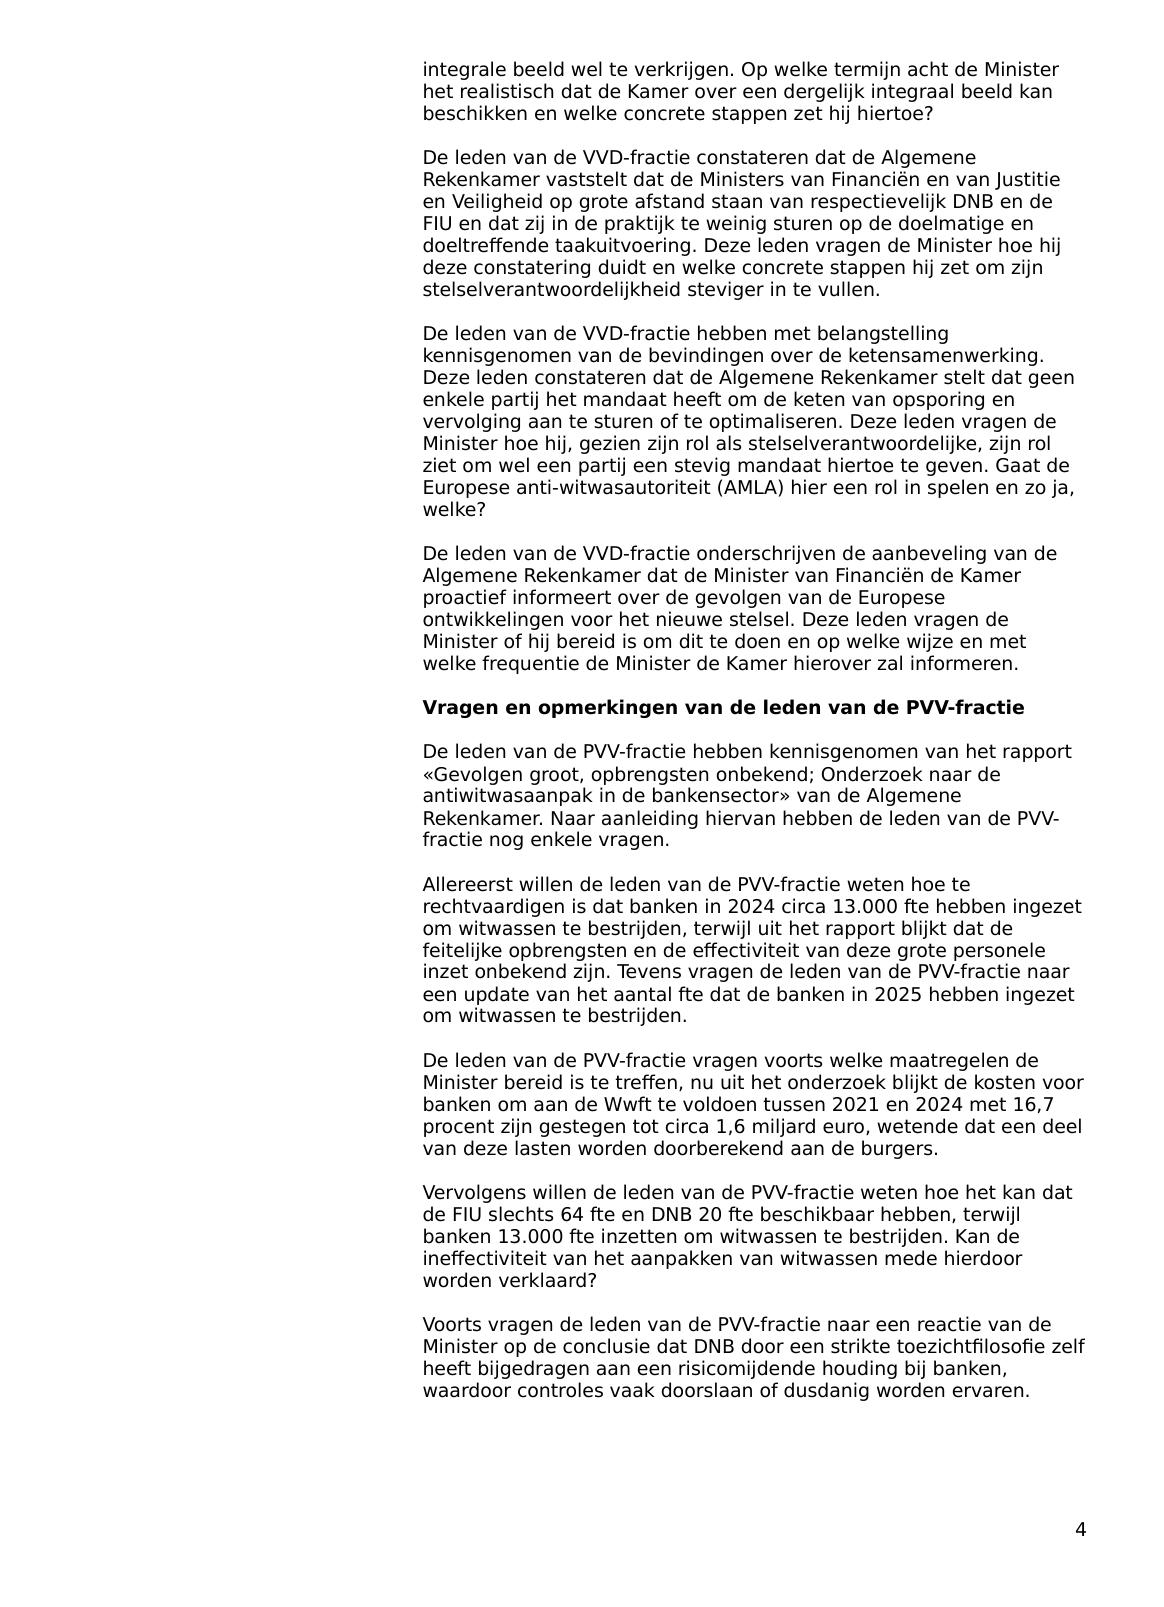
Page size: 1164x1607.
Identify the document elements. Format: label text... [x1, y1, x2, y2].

text integrale beeld wel te verkrijgen. Op welke termijn acht de Minister het realistisch dat de Kamer over een dergelijk integraal beeld kan beschikken en welke concrete stappen zet hij hiertoe? [422, 59, 1087, 125]
text De leden van de PVV-fractie vragen voorts welke maatregelen de Minister bereid is te treffen, nu uit het onderzoek blijkt de kosten voor banken om aan de Wwft te voldoen tussen 2021 en 2024 met 16,7 procent zijn gestegen tot circa 1,6 miljard euro, wetende dat een deel van deze lasten worden doorberekend aan de burgers. [422, 1049, 1087, 1159]
subtitle Vragen en opmerkingen van de leden van de PVV-fractie [422, 697, 1087, 719]
text Voorts vragen de leden van de PVV-fractie naar een reactie van de Minister op de conclusie dat DNB door een strikte toezichtfilosofie zelf heeft bijgedragen aan een risicomijdende houding bij banken, waardoor controles vaak doorslaan of dusdanig worden ervaren. [422, 1314, 1087, 1402]
text De leden van de PVV-fractie hebben kennisgenomen van het rapport «Gevolgen groot, opbrengsten onbekend; Onderzoek naar de antiwitwasaanpak in de bankensector» van de Algemene Rekenkamer. Naar aanleiding hiervan hebben de leden van de PVV-fractie nog enkele vragen. [422, 741, 1087, 851]
text De leden van de VVD-fractie onderschrijven de aanbeveling van de Algemene Rekenkamer dat de Minister van Financiën de Kamer proactief informeert over de gevolgen van de Europese ontwikkelingen voor het nieuwe stelsel. Deze leden vragen de Minister of hij bereid is om dit te doen en op welke wijze en met welke frequentie de Minister de Kamer hierover zal informeren. [422, 543, 1087, 675]
text Allereerst willen de leden van de PVV-fractie weten hoe te rechtvaardigen is dat banken in 2024 circa 13.000 fte hebben ingezet om witwassen te bestrijden, terwijl uit het rapport blijkt dat de feitelijke opbrengsten en de effectiviteit van deze grote personele inzet onbekend zijn. Tevens vragen de leden van de PVV-fractie naar een update van het aantal fte dat de banken in 2025 hebben ingezet om witwassen te bestrijden. [422, 873, 1087, 1027]
text De leden van de VVD-fractie constateren dat de Algemene Rekenkamer vaststelt dat de Ministers van Financiën en van Justitie en Veiligheid op grote afstand staan van respectievelijk DNB en de FIU en dat zij in de praktijk te weinig sturen op de doelmatige en doeltreffende taakuitvoering. Deze leden vragen de Minister hoe hij deze constatering duidt en welke concrete stappen hij zet om zijn stelselverantwoordelijkheid steviger in te vullen. [422, 147, 1087, 301]
text De leden van de VVD-fractie hebben met belangstelling kennisgenomen van de bevindingen over de ketensamenwerking. Deze leden constateren dat de Algemene Rekenkamer stelt dat geen enkele partij het mandaat heeft om de keten van opsporing en vervolging aan te sturen of te optimaliseren. Deze leden vragen de Minister hoe hij, gezien zijn rol als stelselverantwoordelijke, zijn rol ziet om wel een partij een stevig mandaat hiertoe te geven. Gaat de Europese anti-witwasautoriteit (AMLA) hier een rol in spelen en zo ja, welke? [422, 323, 1087, 521]
text Vervolgens willen de leden van de PVV-fractie weten hoe het kan dat de FIU slechts 64 fte en DNB 20 fte beschikbaar hebben, terwijl banken 13.000 fte inzetten om witwassen te bestrijden. Kan de ineffectiviteit van het aanpakken van witwassen mede hierdoor worden verklaard? [422, 1182, 1087, 1292]
